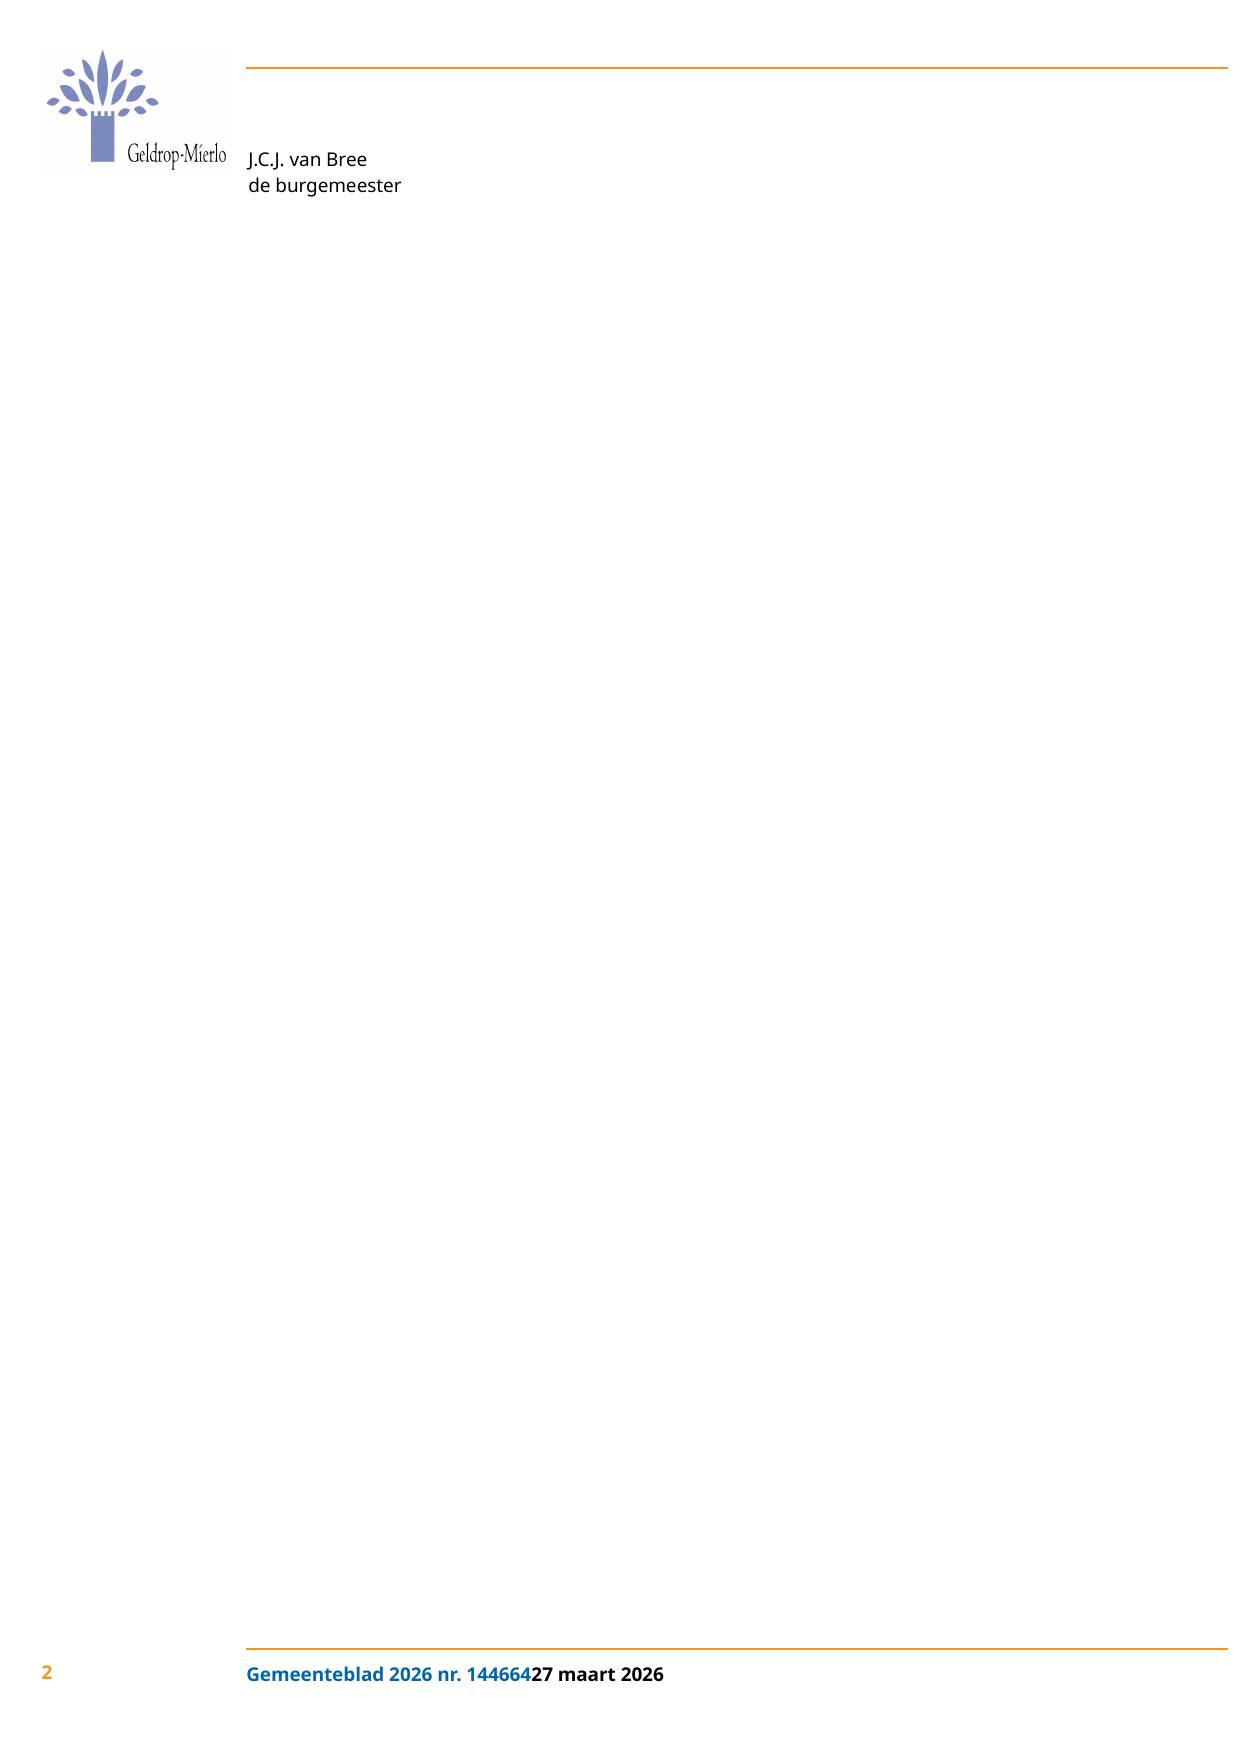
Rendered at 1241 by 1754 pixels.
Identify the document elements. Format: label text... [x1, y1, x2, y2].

picture [41, 47, 231, 172]
text de burgemeester [248, 172, 1152, 198]
text J.C.J. van Bree [248, 146, 1152, 172]
